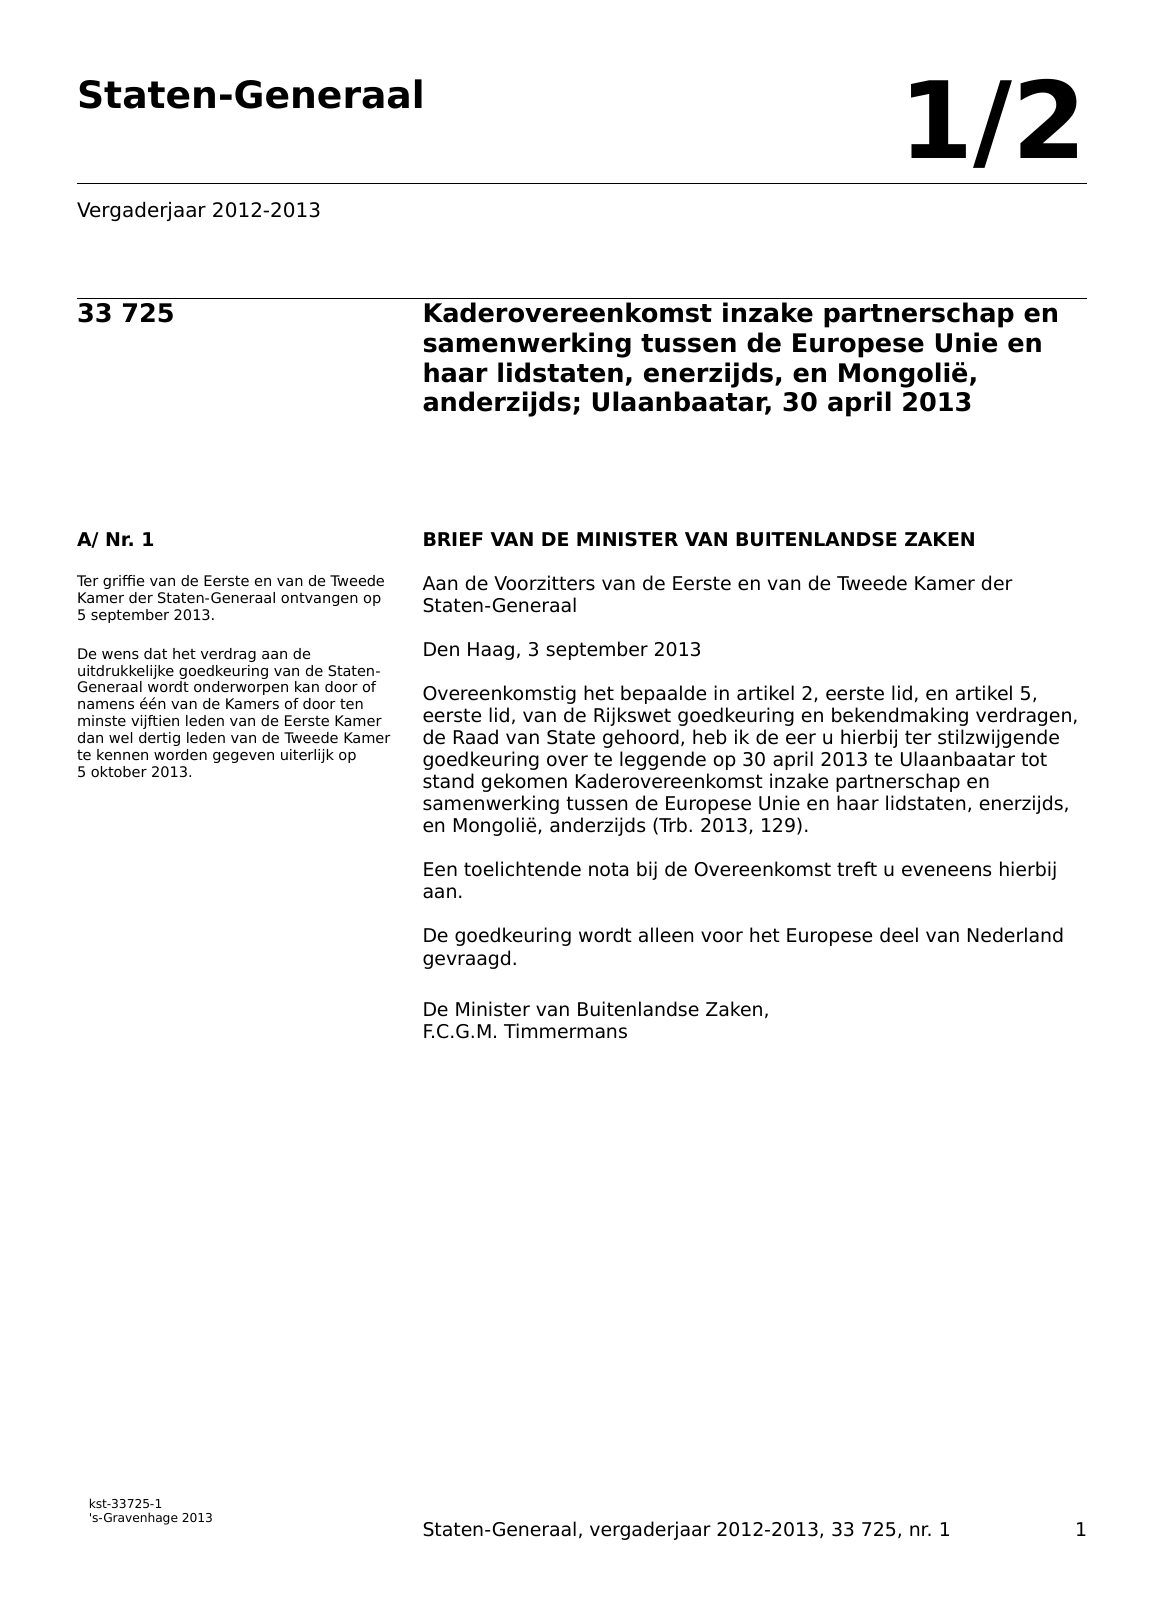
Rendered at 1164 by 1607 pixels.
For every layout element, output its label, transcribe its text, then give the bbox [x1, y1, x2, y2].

subtitle A/ Nr. 1 BRIEF VAN DE MINISTER VAN BUITENLANDSE ZAKEN [77, 529, 1087, 551]
text Een toelichtende nota bij de Overeenkomst treft u eveneens hierbij aan. [422, 859, 1087, 903]
table_header 1/2 [886, 59, 1087, 183]
text Den Haag, 3 september 2013 [422, 639, 1087, 661]
text De wens dat het verdrag aan de uitdrukkelijke goedkeuring van de Staten-Generaal wordt onderworpen kan door of namens één van de Kamers of door ten minste vijftien leden van de Eerste Kamer dan wel dertig leden van de Tweede Kamer te kennen worden gegeven uiterlijk op 5 oktober 2013. [77, 646, 399, 781]
text De Minister van Buitenlandse Zaken, F.C.G.M. Timmermans [422, 999, 1087, 1043]
table_cell Vergaderjaar 2012-2013 [77, 184, 1087, 298]
text 's-Gravenhage 2013 [88, 1511, 323, 1525]
text [77, 623, 399, 646]
text kst-33725-1 [88, 1497, 323, 1511]
text Overeenkomstig het bepaalde in artikel 2, eerste lid, en artikel 5, eerste lid, van de Rijkswet goedkeuring en bekendmaking verdragen, de Raad van State gehoord, heb ik de eer u hierbij ter stilzwijgende goedkeuring over te leggende op 30 april 2013 te Ulaanbaatar tot stand gekomen Kaderovereenkomst inzake partnerschap en samenwerking tussen de Europese Unie en haar lidstaten, enerzijds, en Mongolië, anderzijds (Trb. 2013, 129). [422, 683, 1087, 837]
table_header Staten-Generaal [77, 59, 886, 183]
text Ter griffie van de Eerste en van de Tweede Kamer der Staten-Generaal ontvangen op 5 september 2013. [77, 573, 399, 623]
text Aan de Voorzitters van de Eerste en van de Tweede Kamer der Staten-Generaal [422, 573, 1087, 617]
subtitle 33 725 Kaderovereenkomst inzake partnerschap en samenwerking tussen de Europese Unie en haar lidstaten, enerzijds, en Mongolië, anderzijds; Ulaanbaatar, 30 april 2013 [77, 299, 1087, 418]
text De goedkeuring wordt alleen voor het Europese deel van Nederland gevraagd. [422, 925, 1087, 969]
